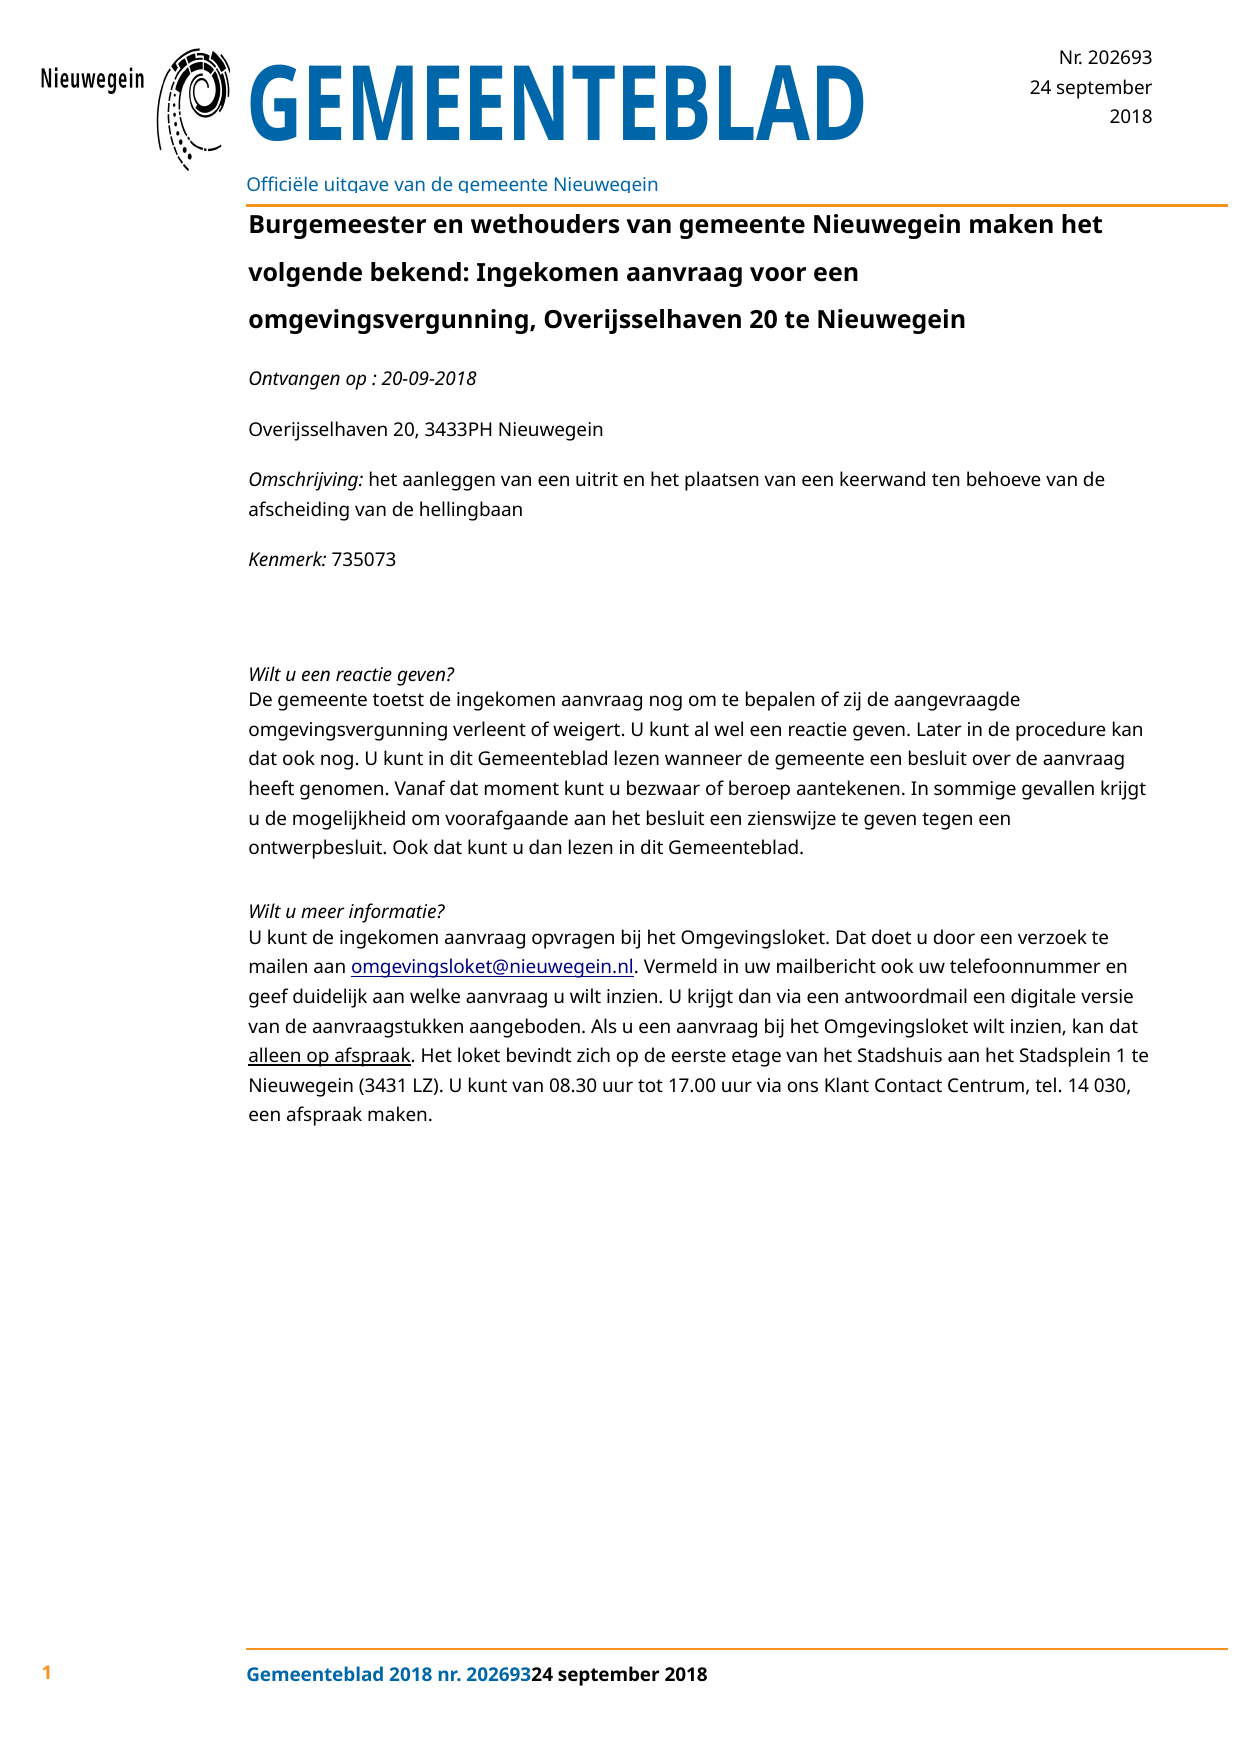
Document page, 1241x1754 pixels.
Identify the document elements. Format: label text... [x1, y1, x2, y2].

text Burgemeester en wethouders van gemeente Nieuwegein maken het volgende bekend: Ingekomen aanvraag voor een omgevingsvergunning, Overijsselhaven 20 te Nieuwegein [248, 207, 1152, 336]
picture [41, 47, 231, 172]
text De gemeente toetst de ingekomen aanvraag nog om te bepalen of zij de aangevraagde omgevingsvergunning verleent of weigert. U kunt al wel een reactie geven. Later in de procedure kan dat ook nog. U kunt in dit Gemeenteblad lezen wanneer de gemeente een besluit over de aanvraag heeft genomen. Vanaf dat moment kunt u bezwaar of beroep aantekenen. In sommige gevallen krijgt u de mogelijkheid om voorafgaande aan het besluit een zienswijze te geven tegen een ontwerpbesluit. Ook dat kunt u dan lezen in dit Gemeenteblad. [248, 686, 1152, 860]
text U kunt de ingekomen aanvraag opvragen bij het Omgevingsloket. Dat doet u door een verzoek te mailen aan omgevingsloket@nieuwegein.nl. Vermeld in uw mailbericht ook uw telefoonnummer en geef duidelijk aan welke aanvraag u wilt inzien. U krijgt dan via een antwoordmail een digitale versie van de aanvraagstukken aangeboden. Als u een aanvraag bij het Omgevingsloket wilt inzien, kan dat alleen op afspraak. Het loket bevindt zich op de eerste etage van het Stadshuis aan het Stadsplein 1 te Nieuwegein (3431 LZ). U kunt van 08.30 uur tot 17.00 uur via ons Klant Contact Centrum, tel. 14 030, een afspraak maken. [248, 924, 1152, 1127]
text Wilt u een reactie geven? [248, 661, 1152, 686]
text Wilt u meer informatie? [248, 898, 1152, 924]
text Overijsselhaven 20, 3433PH Nieuwegein [248, 416, 1152, 442]
text Kenmerk: 735073 [248, 546, 1152, 572]
text Ontvangen op : 20-09-2018 [248, 366, 1152, 391]
text Omschrijving: het aanleggen van een uitrit en het plaatsen van een keerwand ten behoeve van de afscheiding van de hellingbaan [248, 466, 1152, 522]
